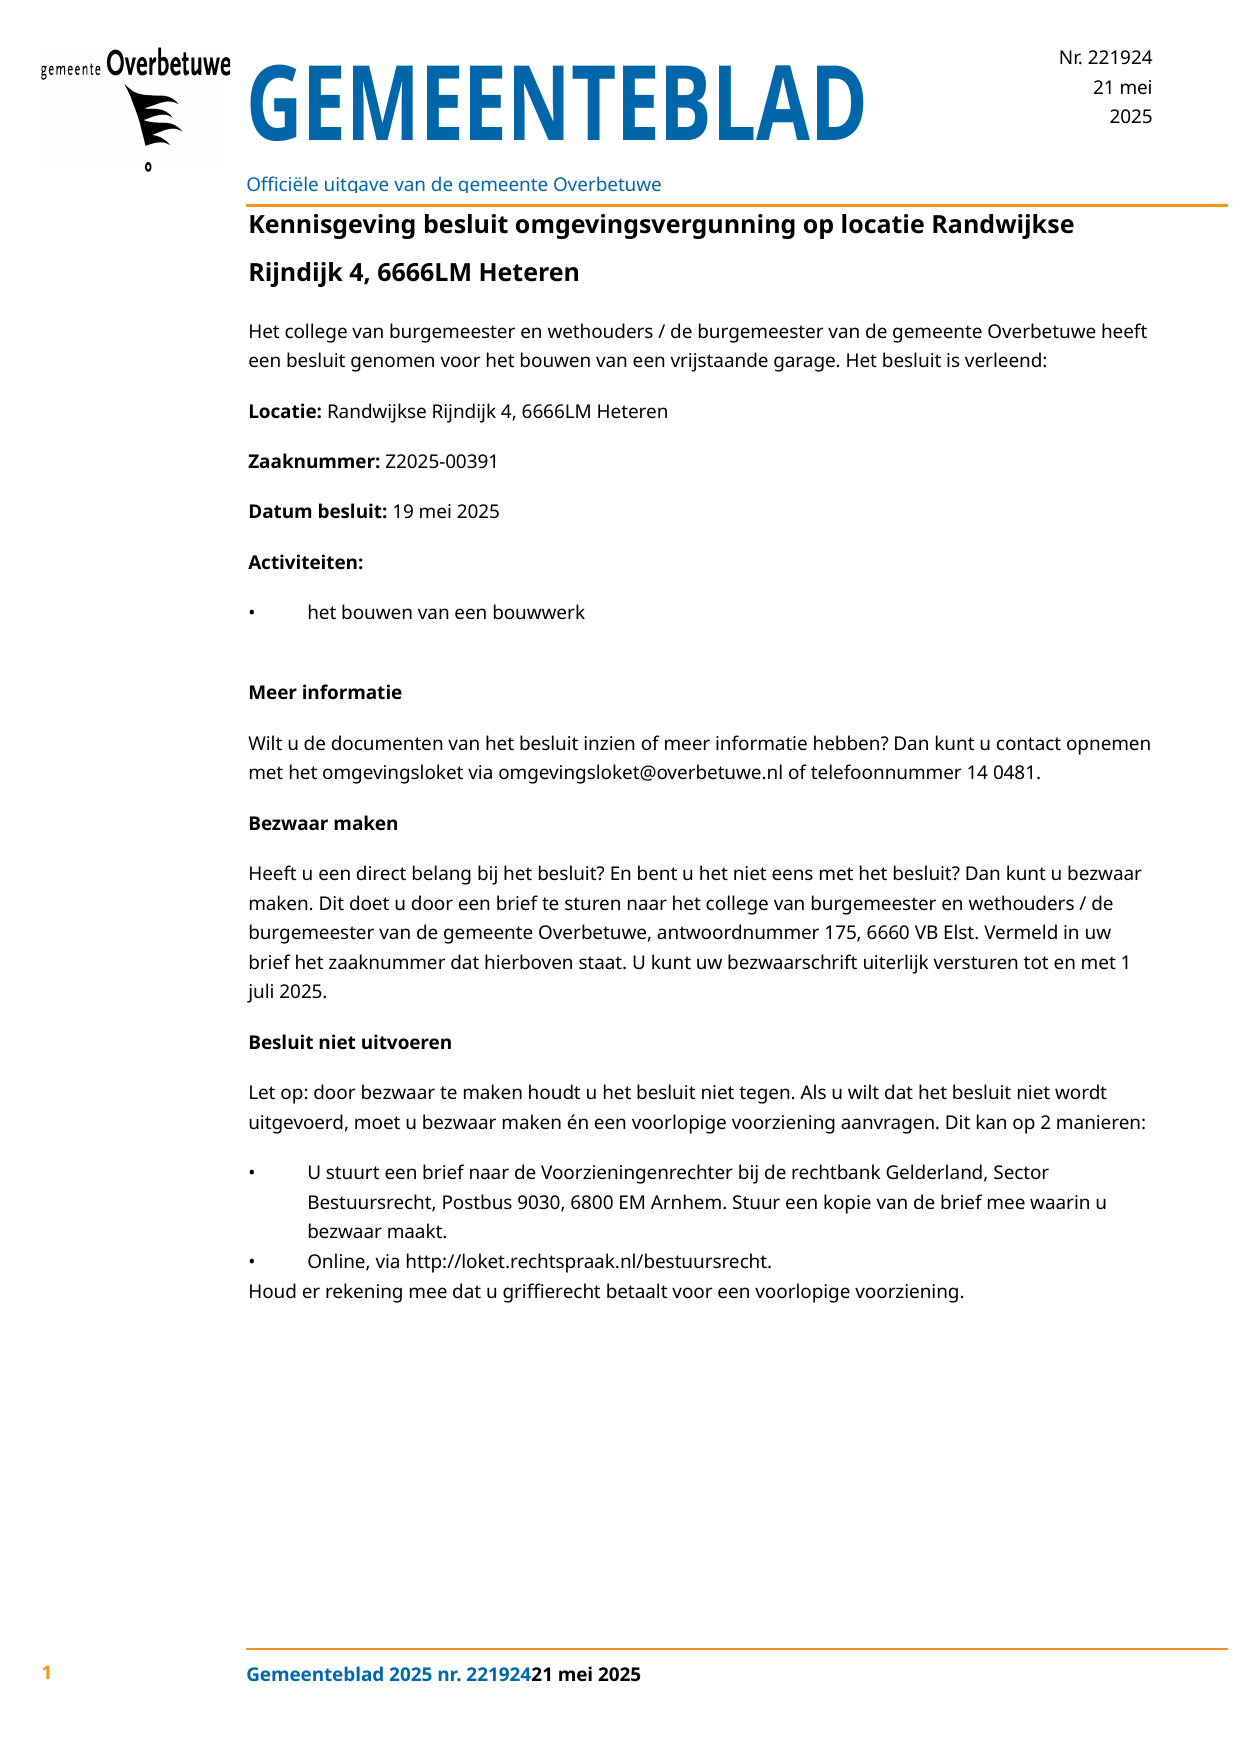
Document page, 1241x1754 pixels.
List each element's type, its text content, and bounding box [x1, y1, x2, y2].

list U stuurt een brief naar de Voorzieningenrechter bij de rechtbank Gelderland, Sector Bestuursrecht, Postbus 9030, 6800 EM Arnhem. Stuur een kopie van de brief mee waarin u bezwaar maakt. [248, 1159, 1152, 1244]
text Locatie: Randwijkse Rijndijk 4, 6666LM Heteren [248, 398, 1152, 424]
text Het college van burgemeester en wethouders / de burgemeester van de gemeente Overbetuwe heeft een besluit genomen voor het bouwen van een vrijstaande garage. Het besluit is verleend: [248, 318, 1152, 373]
list het bouwen van een bouwwerk [248, 599, 1152, 625]
text Datum besluit: 19 mei 2025 [248, 499, 1152, 524]
text Meer informatie [248, 679, 1152, 705]
picture [41, 47, 231, 172]
text Heeft u een direct belang bij het besluit? En bent u het niet eens met het besluit? Dan kunt u bezwaar maken. Dit doet u door een brief te sturen naar het college van burgemeester en wethouders / de burgemeester van de gemeente Overbetuwe, antwoordnummer 175, 6660 VB Elst. Vermeld in uw brief het zaaknummer dat hierboven staat. U kunt uw bezwaarschrift uiterlijk versturen tot en met 1 juli 2025. [248, 860, 1152, 1004]
text Wilt u de documenten van het besluit inzien of meer informatie hebben? Dan kunt u contact opnemen met het omgevingsloket via omgevingsloket@overbetuwe.nl of telefoonnummer 14 0481. [248, 730, 1152, 785]
text Kennisgeving besluit omgevingsvergunning op locatie Randwijkse Rijndijk 4, 6666LM Heteren [248, 207, 1152, 288]
text Activiteiten: [248, 549, 1152, 575]
text Besluit niet uitvoeren [248, 1029, 1152, 1055]
list Online, via http://loket.rechtspraak.nl/bestuursrecht. [248, 1248, 1152, 1274]
text Bezwaar maken [248, 810, 1152, 836]
text Let op: door bezwaar te maken houdt u het besluit niet tegen. Als u wilt dat het besluit niet wordt uitgevoerd, moet u bezwaar maken én een voorlopige voorziening aanvragen. Dit kan op 2 manieren: [248, 1079, 1152, 1135]
text Houd er rekening mee dat u griffierecht betaalt voor een voorlopige voorziening. [248, 1278, 1152, 1304]
text Zaaknummer: Z2025-00391 [248, 448, 1152, 474]
